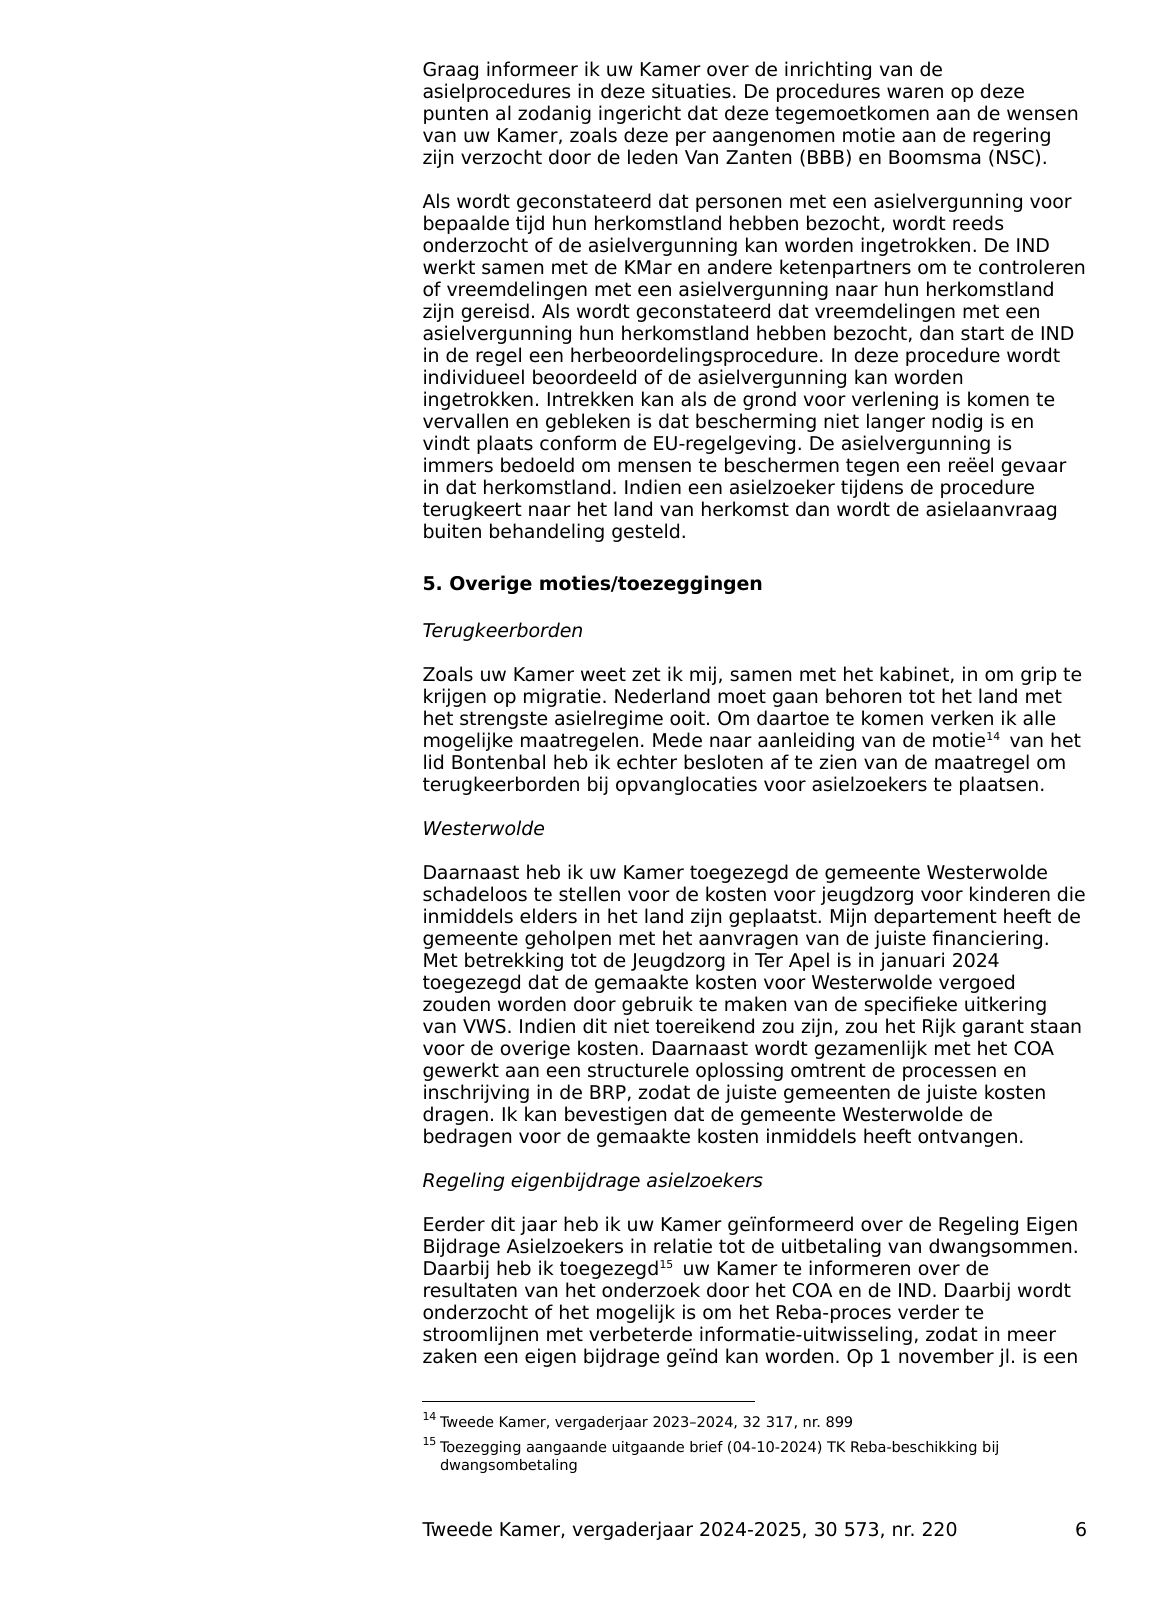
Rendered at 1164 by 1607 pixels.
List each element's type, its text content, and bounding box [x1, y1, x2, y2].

subtitle Regeling eigenbijdrage asielzoekers [422, 1170, 1087, 1192]
text Graag informeer ik uw Kamer over de inrichting van de asielprocedures in deze situaties. De procedures waren op deze punten al zodanig ingericht dat deze tegemoetkomen aan de wensen van uw Kamer, zoals deze per aangenomen motie aan de regering zijn verzocht door de leden Van Zanten (BBB) en Boomsma (NSC). [422, 59, 1087, 169]
text Toezegging aangaande uitgaande brief (04-10-2024) TK Reba-beschikking bij dwangsombetaling [422, 1435, 1087, 1474]
subtitle Terugkeerborden [422, 620, 1087, 642]
text Als wordt geconstateerd dat personen met een asielvergunning voor bepaalde tijd hun herkomstland hebben bezocht, wordt reeds onderzocht of de asielvergunning kan worden ingetrokken. De IND werkt samen met de KMar en andere ketenpartners om te controleren of vreemdelingen met een asielvergunning naar hun herkomstland zijn gereisd. Als wordt geconstateerd dat vreemdelingen met een asielvergunning hun herkomstland hebben bezocht, dan start de IND in de regel een herbeoordelingsprocedure. In deze procedure wordt individueel beoordeeld of de asielvergunning kan worden ingetrokken. Intrekken kan als de grond voor verlening is komen te vervallen en gebleken is dat bescherming niet langer nodig is en vindt plaats conform de EU-regelgeving. De asielvergunning is immers bedoeld om mensen te beschermen tegen een reëel gevaar in dat herkomstland. Indien een asielzoeker tijdens de procedure terugkeert naar het land van herkomst dan wordt de asielaanvraag buiten behandeling gesteld. [422, 191, 1087, 543]
text Eerder dit jaar heb ik uw Kamer geïnformeerd over de Regeling Eigen Bijdrage Asielzoekers in relatie tot de uitbetaling van dwangsommen. Daarbij heb ik toegezegd uw Kamer te informeren over de resultaten van het onderzoek door het COA en de IND. Daarbij wordt onderzocht of het mogelijk is om het Reba-proces verder te stroomlijnen met verbeterde informatie-uitwisseling, zodat in meer zaken een eigen bijdrage geïnd kan worden. Op 1 november jl. is een [422, 1214, 1087, 1368]
subtitle 5. Overige moties/toezeggingen [422, 573, 1087, 595]
subtitle Westerwolde [422, 818, 1087, 840]
text Daarnaast heb ik uw Kamer toegezegd de gemeente Westerwolde schadeloos te stellen voor de kosten voor jeugdzorg voor kinderen die inmiddels elders in het land zijn geplaatst. Mijn departement heeft de gemeente geholpen met het aanvragen van de juiste financiering. Met betrekking tot de Jeugdzorg in Ter Apel is in januari 2024 toegezegd dat de gemaakte kosten voor Westerwolde vergoed zouden worden door gebruik te maken van de specifieke uitkering van VWS. Indien dit niet toereikend zou zijn, zou het Rijk garant staan voor de overige kosten. Daarnaast wordt gezamenlijk met het COA gewerkt aan een structurele oplossing omtrent de processen en inschrijving in de BRP, zodat de juiste gemeenten de juiste kosten dragen. Ik kan bevestigen dat de gemeente Westerwolde de bedragen voor de gemaakte kosten inmiddels heeft ontvangen. [422, 862, 1087, 1148]
text Tweede Kamer, vergaderjaar 2023–2024, 32 317, nr. 899 [422, 1410, 1087, 1432]
text Zoals uw Kamer weet zet ik mij, samen met het kabinet, in om grip te krijgen op migratie. Nederland moet gaan behoren tot het land met het strengste asielregime ooit. Om daartoe te komen verken ik alle mogelijke maatregelen. Mede naar aanleiding van de motie van het lid Bontenbal heb ik echter besloten af te zien van de maatregel om terugkeerborden bij opvanglocaties voor asielzoekers te plaatsen. [422, 664, 1087, 796]
